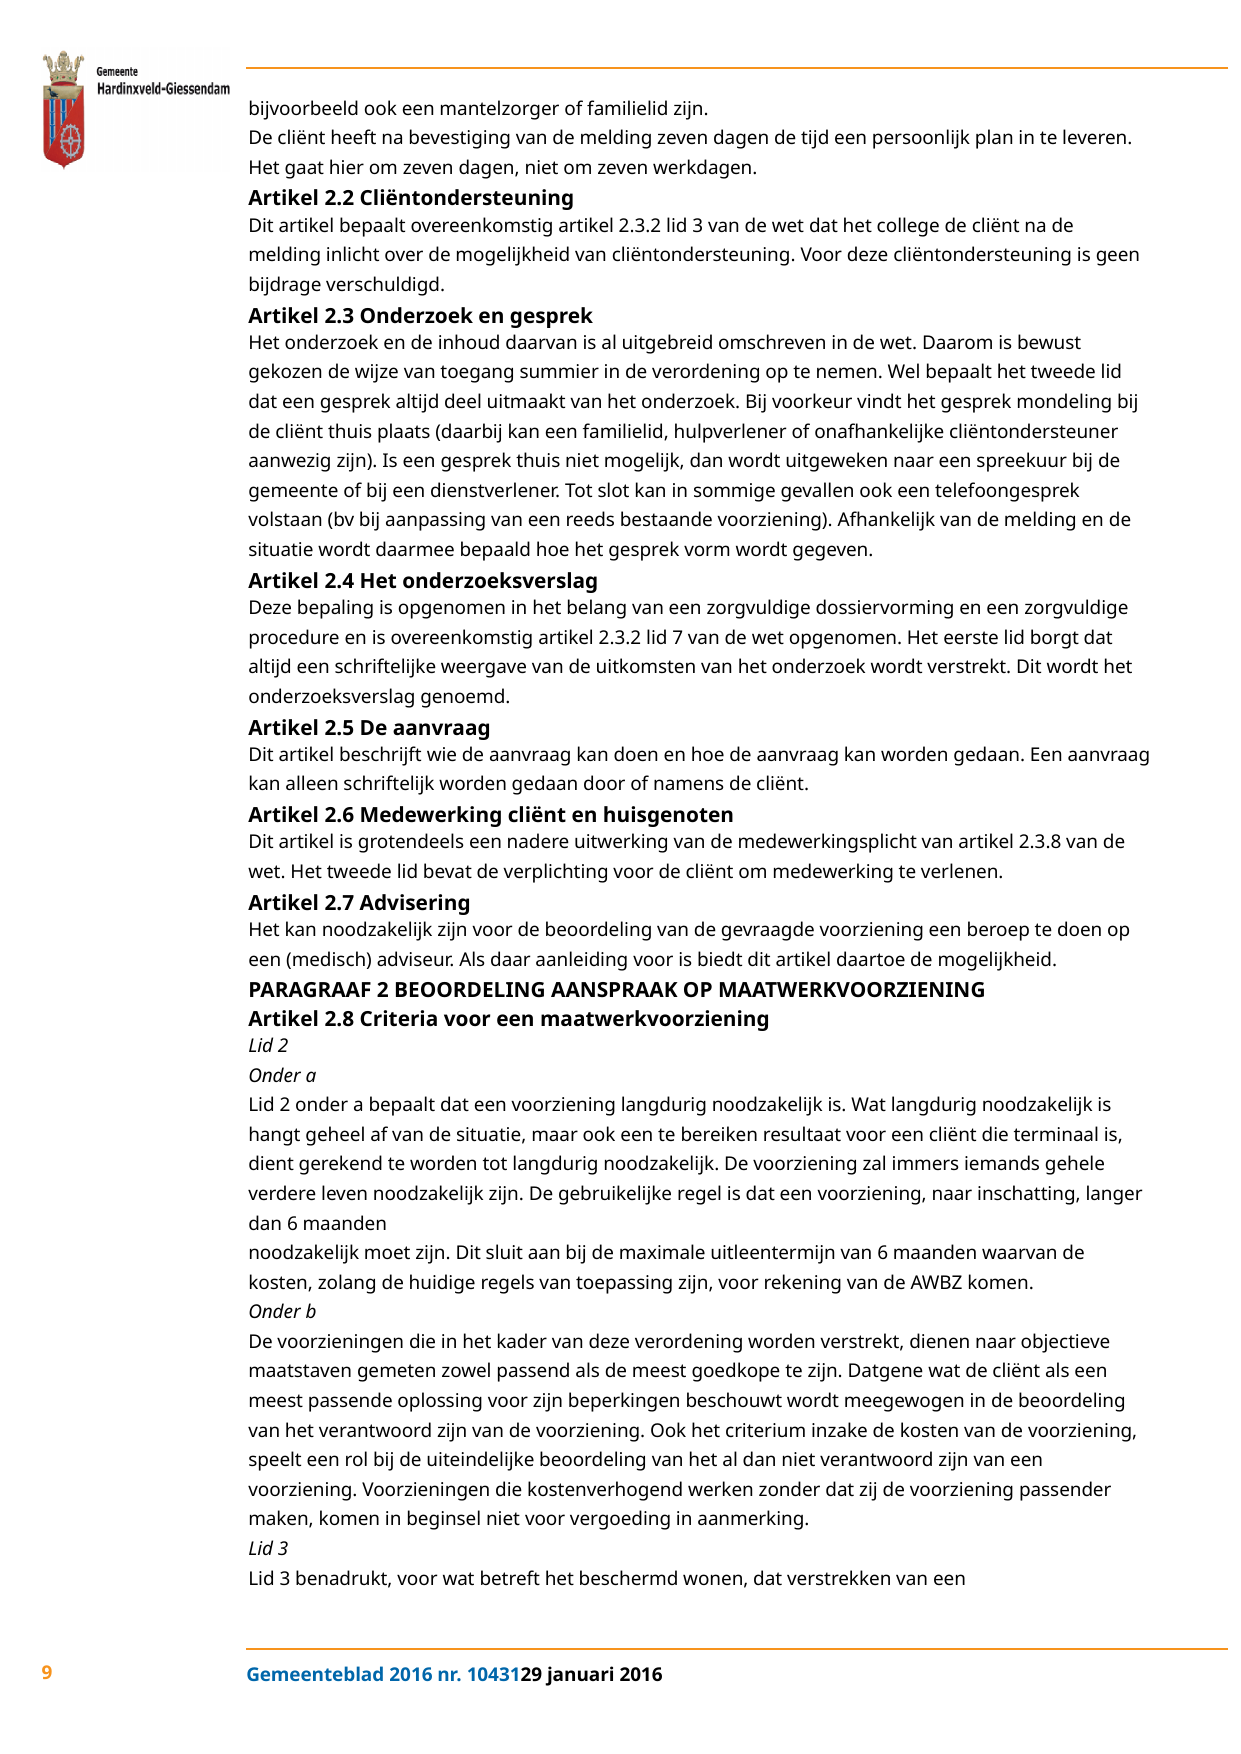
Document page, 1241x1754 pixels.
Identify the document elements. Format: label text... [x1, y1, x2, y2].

text Artikel 2.2 Cliëntondersteuning [248, 183, 1152, 212]
text PARAGRAAF 2 BEOORDELING AANSPRAAK OP MAATWERKVOORZIENING [248, 975, 1152, 1004]
text De cliënt heeft na bevestiging van de melding zeven dagen de tijd een persoonlijk plan in te leveren. Het gaat hier om zeven dagen, niet om zeven werkdagen. [248, 124, 1152, 180]
text Het onderzoek en de inhoud daarvan is al uitgebreid omschreven in de wet. Daarom is bewust gekozen de wijze van toegang summier in de verordening op te nemen. Wel bepaalt het tweede lid dat een gesprek altijd deel uitmaakt van het onderzoek. Bij voorkeur vindt het gesprek mondeling bij de cliënt thuis plaats (daarbij kan een familielid, hulpverlener of onafhankelijke cliëntondersteuner aanwezig zijn). Is een gesprek thuis niet mogelijk, dan wordt uitgeweken naar een spreekuur bij de gemeente of bij een dienstverlener. Tot slot kan in sommige gevallen ook een telefoongesprek volstaan (bv bij aanpassing van een reeds bestaande voorziening). Afhankelijk van de melding en de situatie wordt daarmee bepaald hoe het gesprek vorm wordt gegeven. [248, 329, 1152, 562]
text Lid 2 [248, 1032, 1152, 1058]
text Artikel 2.4 Het onderzoeksverslag [248, 566, 1152, 594]
text Lid 3 benadrukt, voor wat betreft het beschermd wonen, dat verstrekken van een [248, 1565, 1152, 1591]
text Artikel 2.5 De aanvraag [248, 713, 1152, 741]
picture [41, 47, 231, 172]
text Artikel 2.7 Advisering [248, 888, 1152, 916]
text Lid 2 onder a bepaalt dat een voorziening langdurig noodzakelijk is. Wat langdurig noodzakelijk is hangt geheel af van de situatie, maar ook een te bereiken resultaat voor een cliënt die terminaal is, dient gerekend te worden tot langdurig noodzakelijk. De voorziening zal immers iemands gehele verdere leven noodzakelijk zijn. De gebruikelijke regel is dat een voorziening, naar inschatting, langer dan 6 maanden [248, 1091, 1152, 1236]
text Onder a [248, 1062, 1152, 1088]
text Artikel 2.8 Criteria voor een maatwerkvoorziening [248, 1004, 1152, 1032]
text Dit artikel beschrijft wie de aanvraag kan doen en hoe de aanvraag kan worden gedaan. Een aanvraag kan alleen schriftelijk worden gedaan door of namens de cliënt. [248, 741, 1152, 796]
text Artikel 2.6 Medewerking cliënt en huisgenoten [248, 800, 1152, 829]
text bijvoorbeeld ook een mantelzorger of familielid zijn. [248, 95, 1152, 121]
text Artikel 2.3 Onderzoek en gesprek [248, 301, 1152, 329]
text Het kan noodzakelijk zijn voor de beoordeling van de gevraagde voorziening een beroep te doen op een (medisch) adviseur. Als daar aanleiding voor is biedt dit artikel daartoe de mogelijkheid. [248, 916, 1152, 972]
text Dit artikel bepaalt overeenkomstig artikel 2.3.2 lid 3 van de wet dat het college de cliënt na de melding inlicht over de mogelijkheid van cliëntondersteuning. Voor deze cliëntondersteuning is geen bijdrage verschuldigd. [248, 212, 1152, 297]
text Deze bepaling is opgenomen in het belang van een zorgvuldige dossiervorming en een zorgvuldige procedure en is overeenkomstig artikel 2.3.2 lid 7 van de wet opgenomen. Het eerste lid borgt dat altijd een schriftelijke weergave van de uitkomsten van het onderzoek wordt verstrekt. Dit wordt het onderzoeksverslag genoemd. [248, 594, 1152, 709]
text De voorzieningen die in het kader van deze verordening worden verstrekt, dienen naar objectieve maatstaven gemeten zowel passend als de meest goedkope te zijn. Datgene wat de cliënt als een meest passende oplossing voor zijn beperkingen beschouwt wordt meegewogen in de beoordeling van het verantwoord zijn van de voorziening. Ook het criterium inzake de kosten van de voorziening, speelt een rol bij de uiteindelijke beoordeling van het al dan niet verantwoord zijn van een voorziening. Voorzieningen die kostenverhogend werken zonder dat zij de voorziening passender maken, komen in beginsel niet voor vergoeding in aanmerking. [248, 1328, 1152, 1531]
text Lid 3 [248, 1535, 1152, 1561]
text noodzakelijk moet zijn. Dit sluit aan bij de maximale uitleentermijn van 6 maanden waarvan de kosten, zolang de huidige regels van toepassing zijn, voor rekening van de AWBZ komen. [248, 1239, 1152, 1295]
text Dit artikel is grotendeels een nadere uitwerking van de medewerkingsplicht van artikel 2.3.8 van de wet. Het tweede lid bevat de verplichting voor de cliënt om medewerking te verlenen. [248, 829, 1152, 884]
text Onder b [248, 1298, 1152, 1324]
